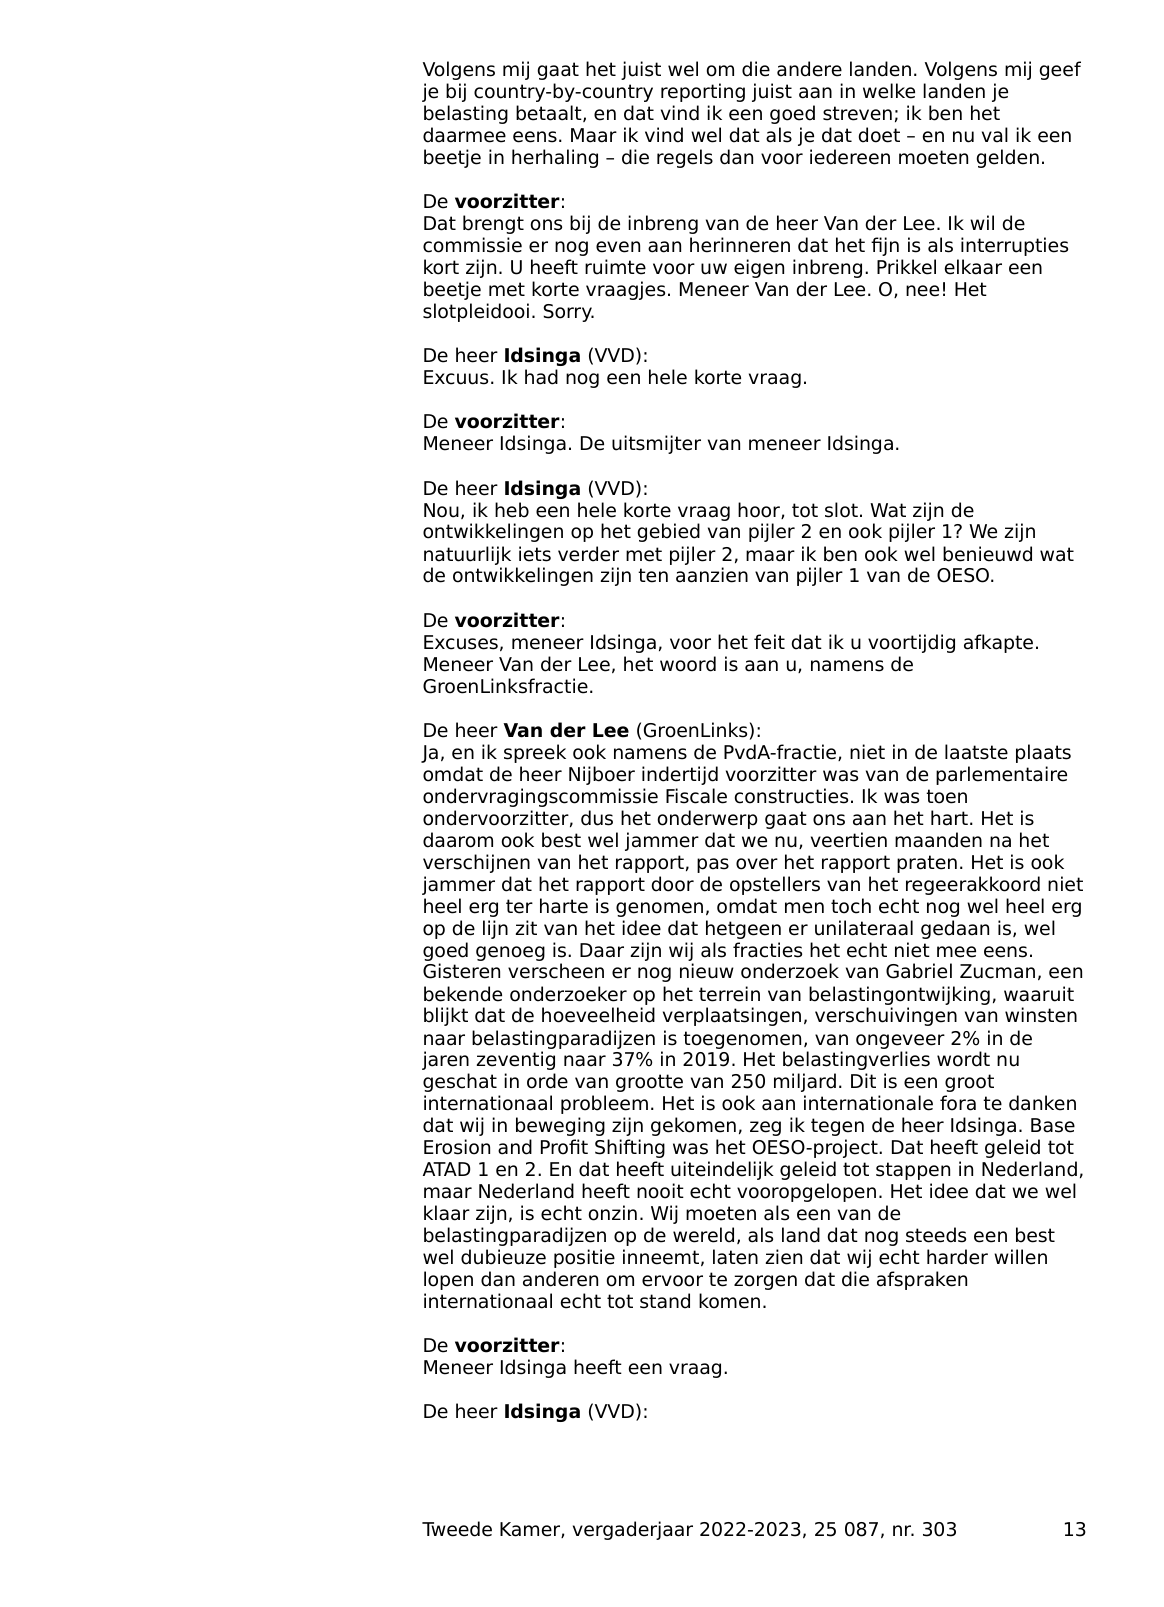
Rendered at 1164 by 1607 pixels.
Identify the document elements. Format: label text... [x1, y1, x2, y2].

text De heer Idsinga (VVD): [422, 477, 1087, 499]
text De heer Idsinga (VVD): [422, 345, 1087, 367]
text De voorzitter: [422, 609, 1087, 632]
text Dat brengt ons bij de inbreng van de heer Van der Lee. Ik wil de commissie er nog even aan herinneren dat het fijn is als interrupties kort zijn. U heeft ruimte voor uw eigen inbreng. Prikkel elkaar een beetje met korte vraagjes. Meneer Van der Lee. O, nee! Het slotpleidooi. Sorry. [422, 213, 1087, 323]
text Excuses, meneer Idsinga, voor het feit dat ik u voortijdig afkapte. Meneer Van der Lee, het woord is aan u, namens de GroenLinksfractie. [422, 632, 1087, 697]
text De heer Idsinga (VVD): [422, 1401, 1087, 1423]
text Meneer Idsinga heeft een vraag. [422, 1357, 1087, 1379]
text Volgens mij gaat het juist wel om die andere landen. Volgens mij geef je bij country-by-country reporting juist aan in welke landen je belasting betaalt, en dat vind ik een goed streven; ik ben het daarmee eens. Maar ik vind wel dat als je dat doet – en nu val ik een beetje in herhaling – die regels dan voor iedereen moeten gelden. [422, 59, 1087, 169]
text Meneer Idsinga. De uitsmijter van meneer Idsinga. [422, 433, 1087, 455]
text De voorzitter: [422, 1335, 1087, 1357]
text De voorzitter: [422, 411, 1087, 433]
text Ja, en ik spreek ook namens de PvdA-fractie, niet in de laatste plaats omdat de heer Nijboer indertijd voorzitter was van de parlementaire ondervragingscommissie Fiscale constructies. Ik was toen ondervoorzitter, dus het onderwerp gaat ons aan het hart. Het is daarom ook best wel jammer dat we nu, veertien maanden na het verschijnen van het rapport, pas over het rapport praten. Het is ook jammer dat het rapport door de opstellers van het regeerakkoord niet heel erg ter harte is genomen, omdat men toch echt nog wel heel erg op de lijn zit van het idee dat hetgeen er unilateraal gedaan is, wel goed genoeg is. Daar zijn wij als fracties het echt niet mee eens. [422, 742, 1087, 961]
text De heer Van der Lee (GroenLinks): [422, 720, 1087, 742]
text De voorzitter: [422, 191, 1087, 213]
text Nou, ik heb een hele korte vraag hoor, tot slot. Wat zijn de ontwikkelingen op het gebied van pijler 2 en ook pijler 1? We zijn natuurlijk iets verder met pijler 2, maar ik ben ook wel benieuwd wat de ontwikkelingen zijn ten aanzien van pijler 1 van de OESO. [422, 499, 1087, 587]
text Gisteren verscheen er nog nieuw onderzoek van Gabriel Zucman, een bekende onderzoeker op het terrein van belastingontwijking, waaruit blijkt dat de hoeveelheid verplaatsingen, verschuivingen van winsten naar belastingparadijzen is toegenomen, van ongeveer 2% in de jaren zeventig naar 37% in 2019. Het belastingverlies wordt nu geschat in orde van grootte van 250 miljard. Dit is een groot internationaal probleem. Het is ook aan internationale fora te danken dat wij in beweging zijn gekomen, zeg ik tegen de heer Idsinga. Base Erosion and Profit Shifting was het OESO-project. Dat heeft geleid tot ATAD 1 en 2. En dat heeft uiteindelijk geleid tot stappen in Nederland, maar Nederland heeft nooit echt vooropgelopen. Het idee dat we wel klaar zijn, is echt onzin. Wij moeten als een van de belastingparadijzen op de wereld, als land dat nog steeds een best wel dubieuze positie inneemt, laten zien dat wij echt harder willen lopen dan anderen om ervoor te zorgen dat die afspraken internationaal echt tot stand komen. [422, 961, 1087, 1313]
text Excuus. Ik had nog een hele korte vraag. [422, 367, 1087, 389]
